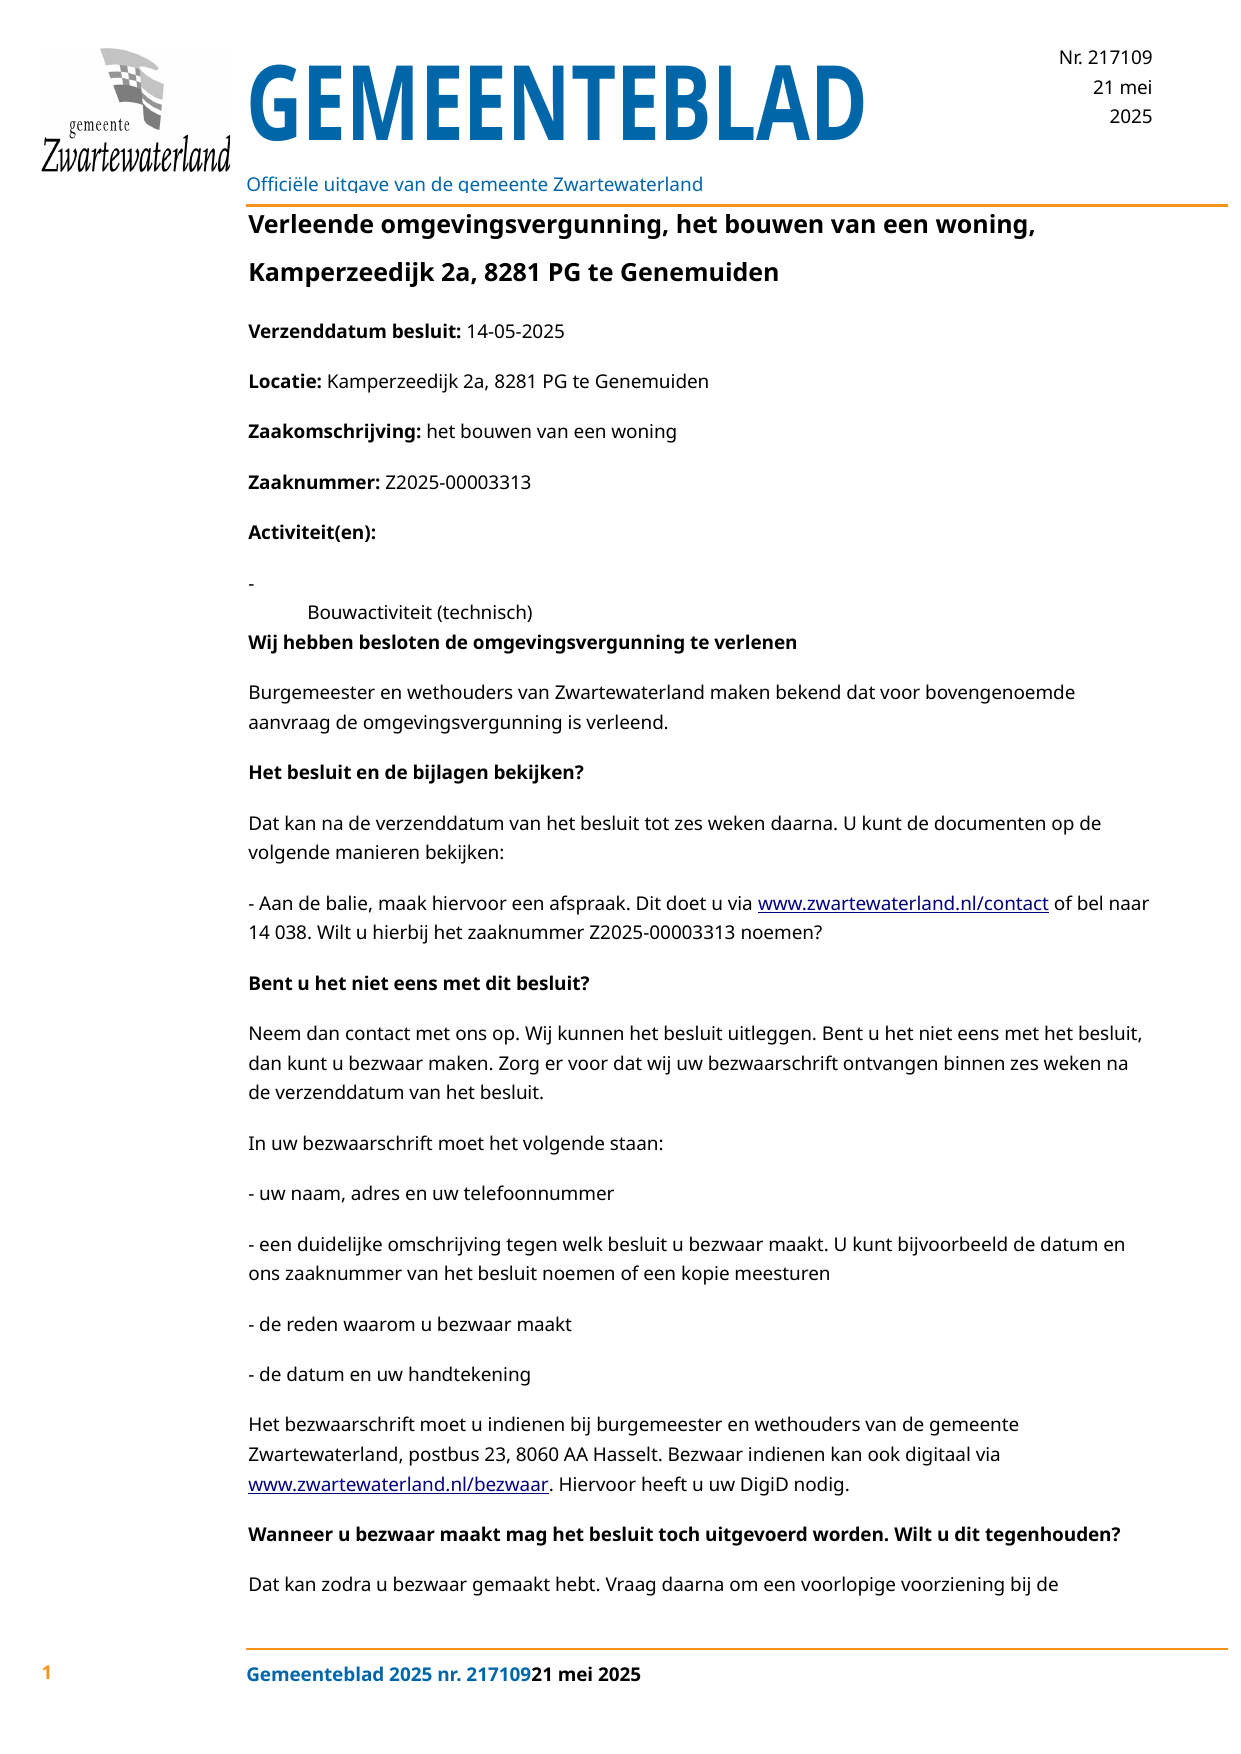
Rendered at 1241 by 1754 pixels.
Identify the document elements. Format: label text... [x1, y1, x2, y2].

text Verzenddatum besluit: 14-05-2025 [248, 318, 1152, 344]
text Zaakomschrijving: het bouwen van een woning [248, 419, 1152, 444]
text Locatie: Kamperzeedijk 2a, 8281 PG te Genemuiden [248, 368, 1152, 394]
text Burgemeester en wethouders van Zwartewaterland maken bekend dat voor bovengenoemde aanvraag de omgevingsvergunning is verleend. [248, 679, 1152, 735]
picture [41, 47, 231, 172]
text Neem dan contact met ons op. Wij kunnen het besluit uitleggen. Bent u het niet eens met het besluit, dan kunt u bezwaar maken. Zorg er voor dat wij uw bezwaarschrift ontvangen binnen zes weken na de verzenddatum van het besluit. [248, 1020, 1152, 1105]
text In uw bezwaarschrift moet het volgende staan: [248, 1130, 1152, 1156]
text Het bezwaarschrift moet u indienen bij burgemeester en wethouders van de gemeente Zwartewaterland, postbus 23, 8060 AA Hasselt. Bezwaar indienen kan ook digitaal via www.zwartewaterland.nl/bezwaar. Hiervoor heeft u uw DigiD nodig. [248, 1412, 1152, 1497]
text - Aan de balie, maak hiervoor een afspraak. Dit doet u via www.zwartewaterland.nl/contact of bel naar 14 038. Wilt u hierbij het zaaknummer Z2025-00003313 noemen? [248, 890, 1152, 945]
text Wanneer u bezwaar maakt mag het besluit toch uitgevoerd worden. Wilt u dit tegenhouden? [248, 1521, 1152, 1547]
text Activiteit(en): [248, 519, 1152, 545]
text - de reden waarom u bezwaar maakt [248, 1311, 1152, 1337]
text Dat kan zodra u bezwaar gemaakt hebt. Vraag daarna om een voorlopige voorziening bij de [248, 1572, 1152, 1597]
text - de datum en uw handtekening [248, 1361, 1152, 1387]
text - een duidelijke omschrijving tegen welk besluit u bezwaar maakt. U kunt bijvoorbeeld de datum en ons zaaknummer van het besluit noemen of een kopie meesturen [248, 1231, 1152, 1286]
text Verleende omgevingsvergunning, het bouwen van een woning, Kamperzeedijk 2a, 8281 PG te Genemuiden [248, 207, 1152, 288]
text Wij hebben besloten de omgevingsvergunning te verlenen [248, 629, 1152, 655]
text - uw naam, adres en uw telefoonnummer [248, 1180, 1152, 1206]
list Bouwactiviteit (technisch) [248, 599, 1152, 625]
text Dat kan na de verzenddatum van het besluit tot zes weken daarna. U kunt de documenten op de volgende manieren bekijken: [248, 810, 1152, 865]
text Zaaknummer: Z2025-00003313 [248, 469, 1152, 495]
text Bent u het niet eens met dit besluit? [248, 970, 1152, 996]
text Het besluit en de bijlagen bekijken? [248, 759, 1152, 785]
